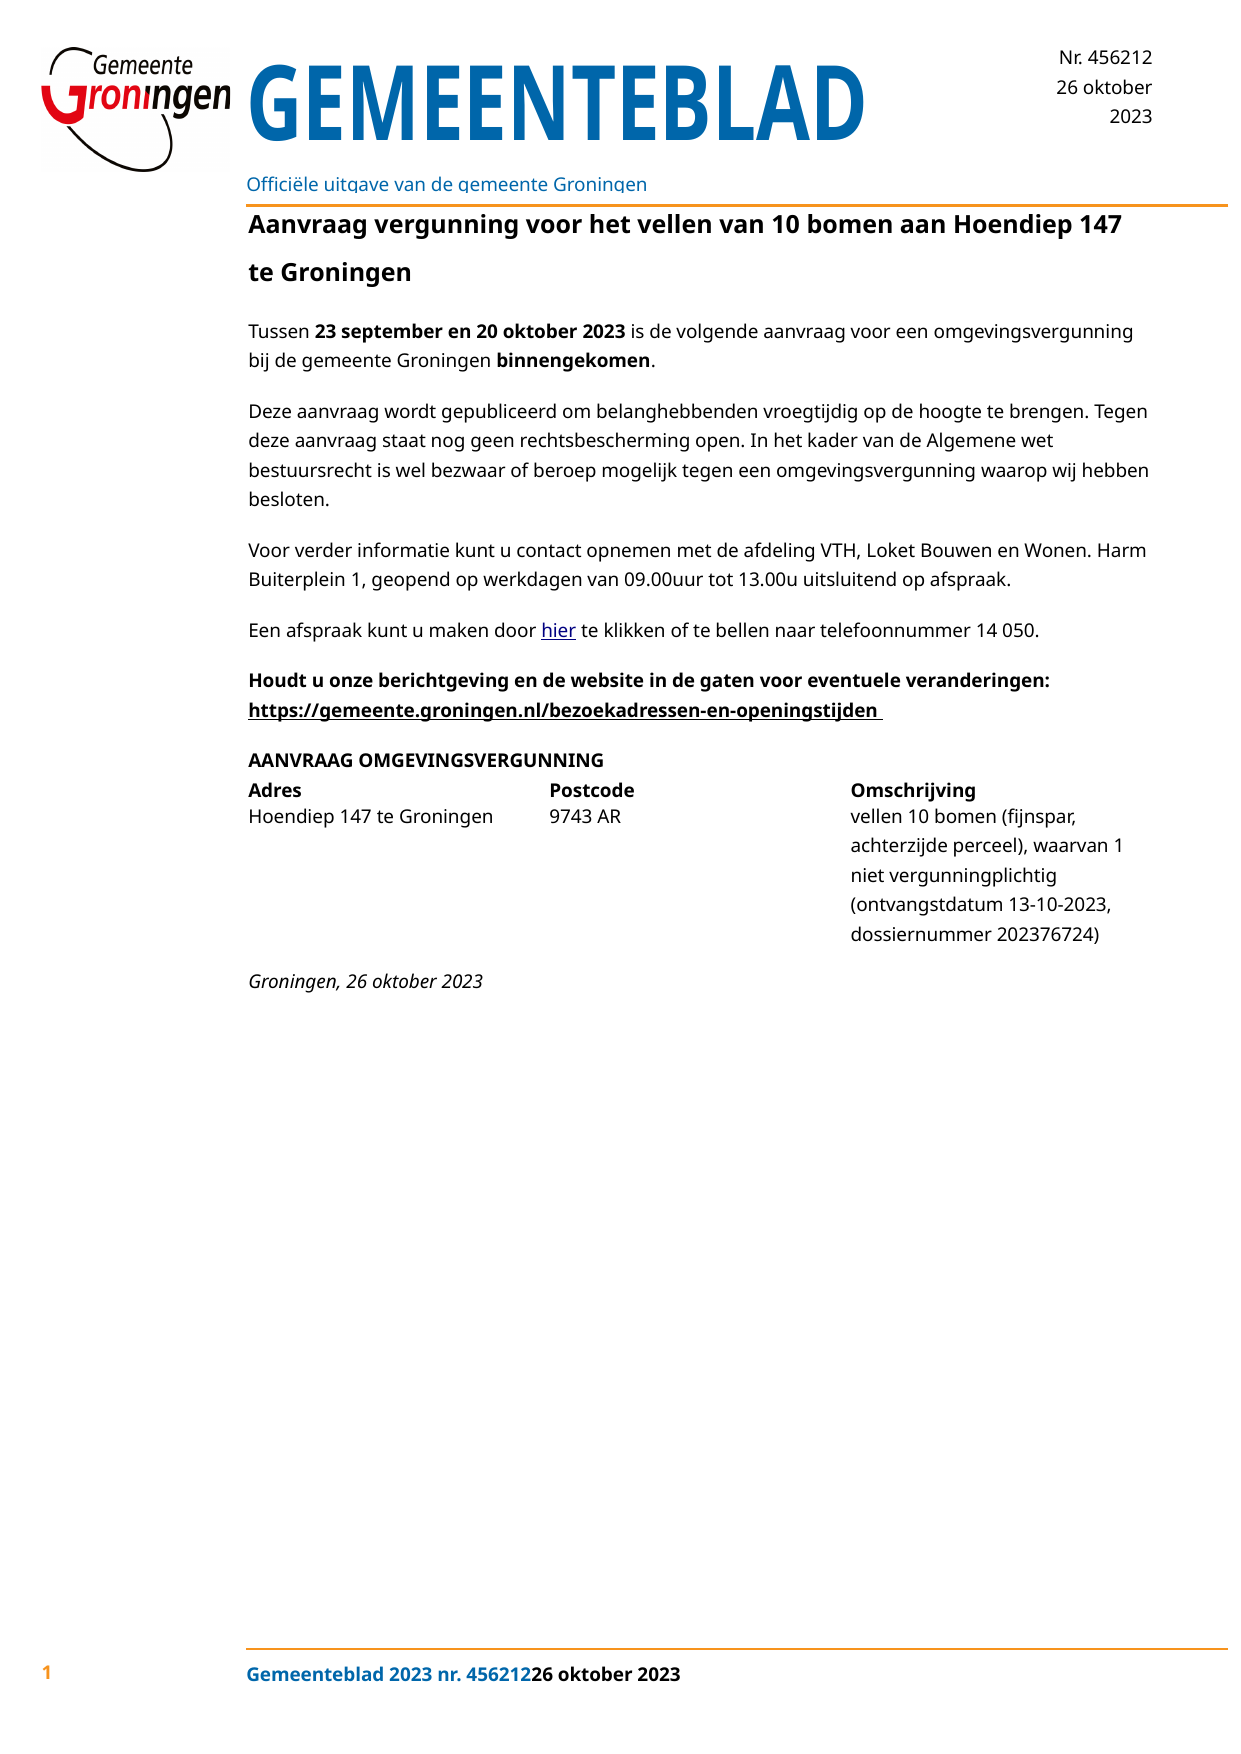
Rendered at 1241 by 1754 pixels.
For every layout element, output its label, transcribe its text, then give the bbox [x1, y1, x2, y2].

table_cell vellen 10 bomen (fijnspar, achterzijde perceel), waarvan 1 niet vergunningplichtig (ontvangstdatum 13-10-2023, dossiernummer 202376724) [850, 803, 1152, 947]
table_header Omschrijving [850, 777, 1152, 803]
text Aanvraag vergunning voor het vellen van 10 bomen aan Hoendiep 147 te Groningen [248, 207, 1152, 288]
text Deze aanvraag wordt gepubliceerd om belanghebbenden vroegtijdig op de hoogte te brengen. Tegen deze aanvraag staat nog geen rechtsbescherming open. In het kader van de Algemene wet bestuursrecht is wel bezwaar of beroep mogelijk tegen een omgevingsvergunning waarop wij hebben besloten. [248, 398, 1152, 512]
text Een afspraak kunt u maken door hier te klikken of te bellen naar telefoonnummer 14 050. [248, 617, 1152, 643]
picture [41, 47, 231, 172]
table_header Postcode [549, 777, 850, 803]
text Voor verder informatie kunt u contact opnemen met de afdeling VTH, Loket Bouwen en Wonen. Harm Buiterplein 1, geopend op werkdagen van 09.00uur tot 13.00u uitsluitend op afspraak. [248, 537, 1152, 592]
table_cell 9743 AR [549, 803, 850, 947]
text Houdt u onze berichtgeving en de website in de gaten voor eventuele veranderingen: https://gemeente.groningen.nl/bezoekadressen-en-openingstijden [248, 667, 1152, 723]
table_header Adres [248, 777, 549, 803]
table_cell Hoendiep 147 te Groningen [248, 803, 549, 947]
text AANVRAAG OMGEVINGSVERGUNNING [248, 747, 1152, 773]
text Groningen, 26 oktober 2023 [248, 968, 1152, 994]
text Tussen 23 september en 20 oktober 2023 is de volgende aanvraag voor een omgevingsvergunning bij de gemeente Groningen binnengekomen. [248, 318, 1152, 373]
